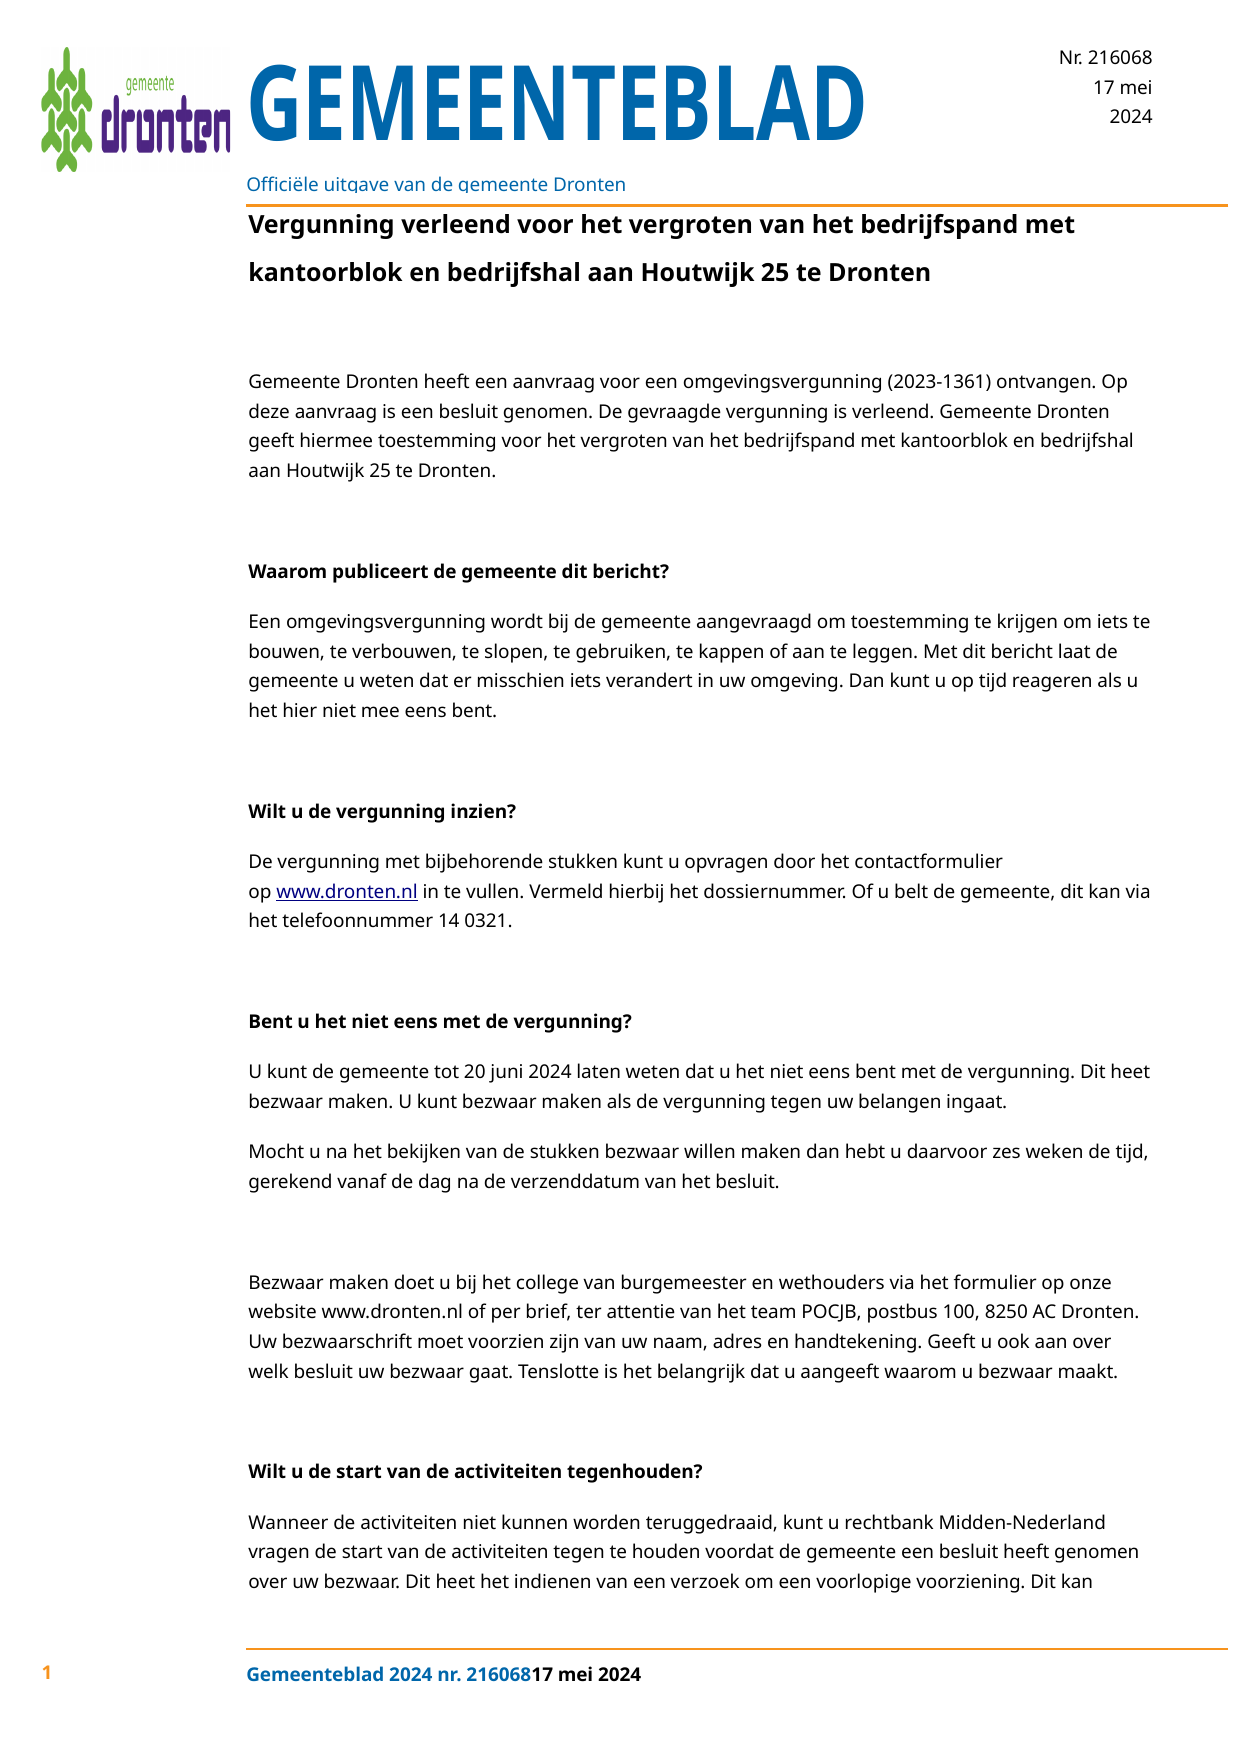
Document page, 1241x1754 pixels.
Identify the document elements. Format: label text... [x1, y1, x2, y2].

text De vergunning met bijbehorende stukken kunt u opvragen door het contactformulier op www.dronten.nl in te vullen. Vermeld hierbij het dossiernummer. Of u belt de gemeente, dit kan via het telefoonnummer 14 0321. [248, 848, 1152, 933]
text Bezwaar maken doet u bij het college van burgemeester en wethouders via het formulier op onze website www.dronten.nl of per brief, ter attentie van het team POCJB, postbus 100, 8250 AC Dronten. Uw bezwaarschrift moet voorzien zijn van uw naam, adres en handtekening. Geeft u ook aan over welk besluit uw bezwaar gaat. Tenslotte is het belangrijk dat u aangeeft waarom u bezwaar maakt. [248, 1269, 1152, 1384]
text U kunt de gemeente tot 20 juni 2024 laten weten dat u het niet eens bent met de vergunning. Dit heet bezwaar maken. U kunt bezwaar maken als de vergunning tegen uw belangen ingaat. [248, 1059, 1152, 1114]
text Waarom publiceert de gemeente dit bericht? [248, 558, 1152, 584]
picture [41, 47, 231, 172]
text Wilt u de start van de activiteiten tegenhouden? [248, 1459, 1152, 1484]
text Vergunning verleend voor het vergroten van het bedrijfspand met kantoorblok en bedrijfshal aan Houtwijk 25 te Dronten [248, 207, 1152, 288]
text Wilt u de vergunning inzien? [248, 798, 1152, 824]
text Een omgevingsvergunning wordt bij de gemeente aangevraagd om toestemming te krijgen om iets te bouwen, te verbouwen, te slopen, te gebruiken, te kappen of aan te leggen. Met dit bericht laat de gemeente u weten dat er misschien iets verandert in uw omgeving. Dan kunt u op tijd reageren als u het hier niet mee eens bent. [248, 608, 1152, 723]
text Wanneer de activiteiten niet kunnen worden teruggedraaid, kunt u rechtbank Midden-Nederland vragen de start van de activiteiten tegen te houden voordat de gemeente een besluit heeft genomen over uw bezwaar. Dit heet het indienen van een verzoek om een voorlopige voorziening. Dit kan [248, 1509, 1152, 1594]
text Gemeente Dronten heeft een aanvraag voor een omgevingsvergunning (2023-1361) ontvangen. Op deze aanvraag is een besluit genomen. De gevraagde vergunning is verleend. Gemeente Dronten geeft hiermee toestemming voor het vergroten van het bedrijfspand met kantoorblok en bedrijfshal aan Houtwijk 25 te Dronten. [248, 368, 1152, 483]
text Mocht u na het bekijken van de stukken bezwaar willen maken dan hebt u daarvoor zes weken de tijd, gerekend vanaf de dag na de verzenddatum van het besluit. [248, 1139, 1152, 1194]
text Bent u het niet eens met de vergunning? [248, 1008, 1152, 1034]
